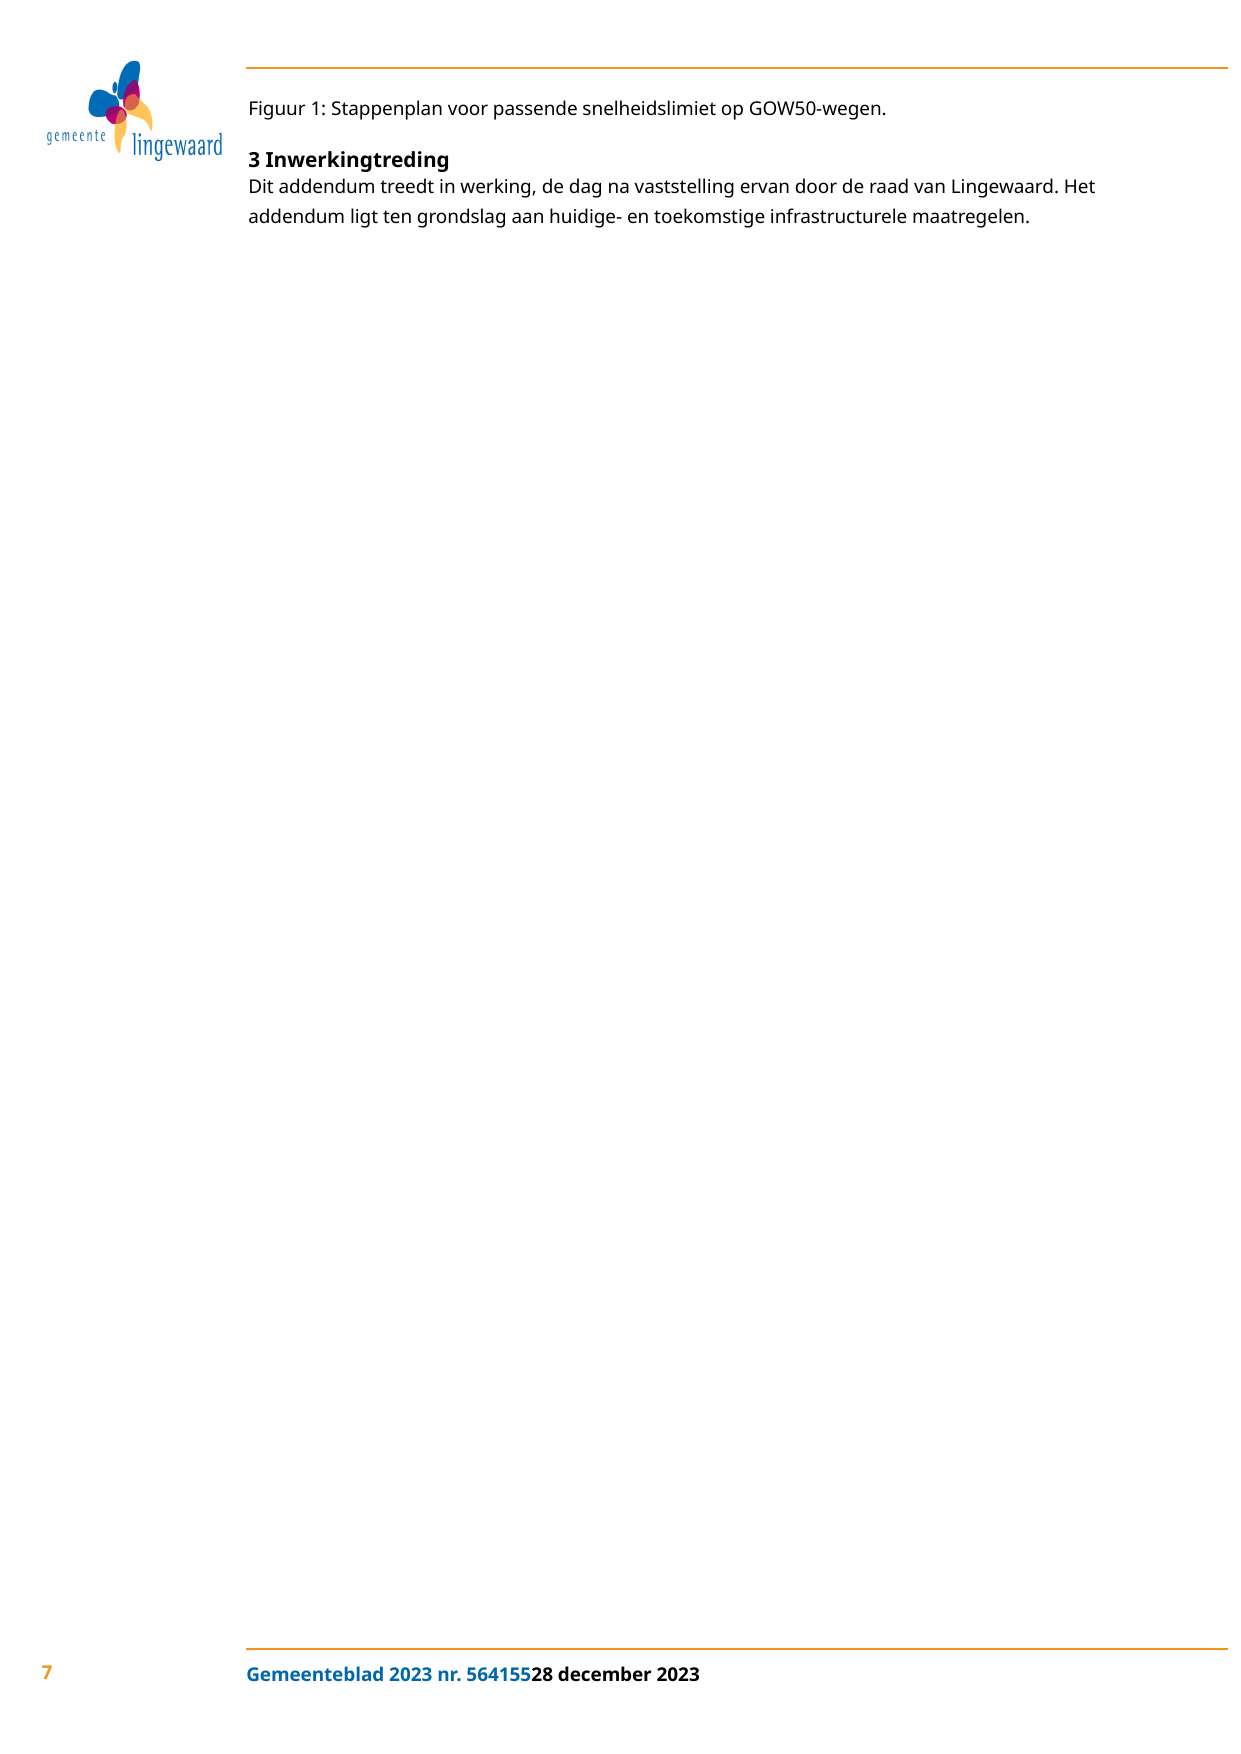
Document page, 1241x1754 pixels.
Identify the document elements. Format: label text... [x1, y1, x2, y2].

text Dit addendum treedt in werking, de dag na vaststelling ervan door de raad van Lingewaard. Het addendum ligt ten grondslag aan huidige- en toekomstige infrastructurele maatregelen. [248, 174, 1152, 229]
picture [41, 47, 231, 172]
text Figuur 1: Stappenplan voor passende snelheidslimiet op GOW50-wegen. [248, 95, 1152, 121]
text 3 Inwerkingtreding [248, 145, 1152, 174]
